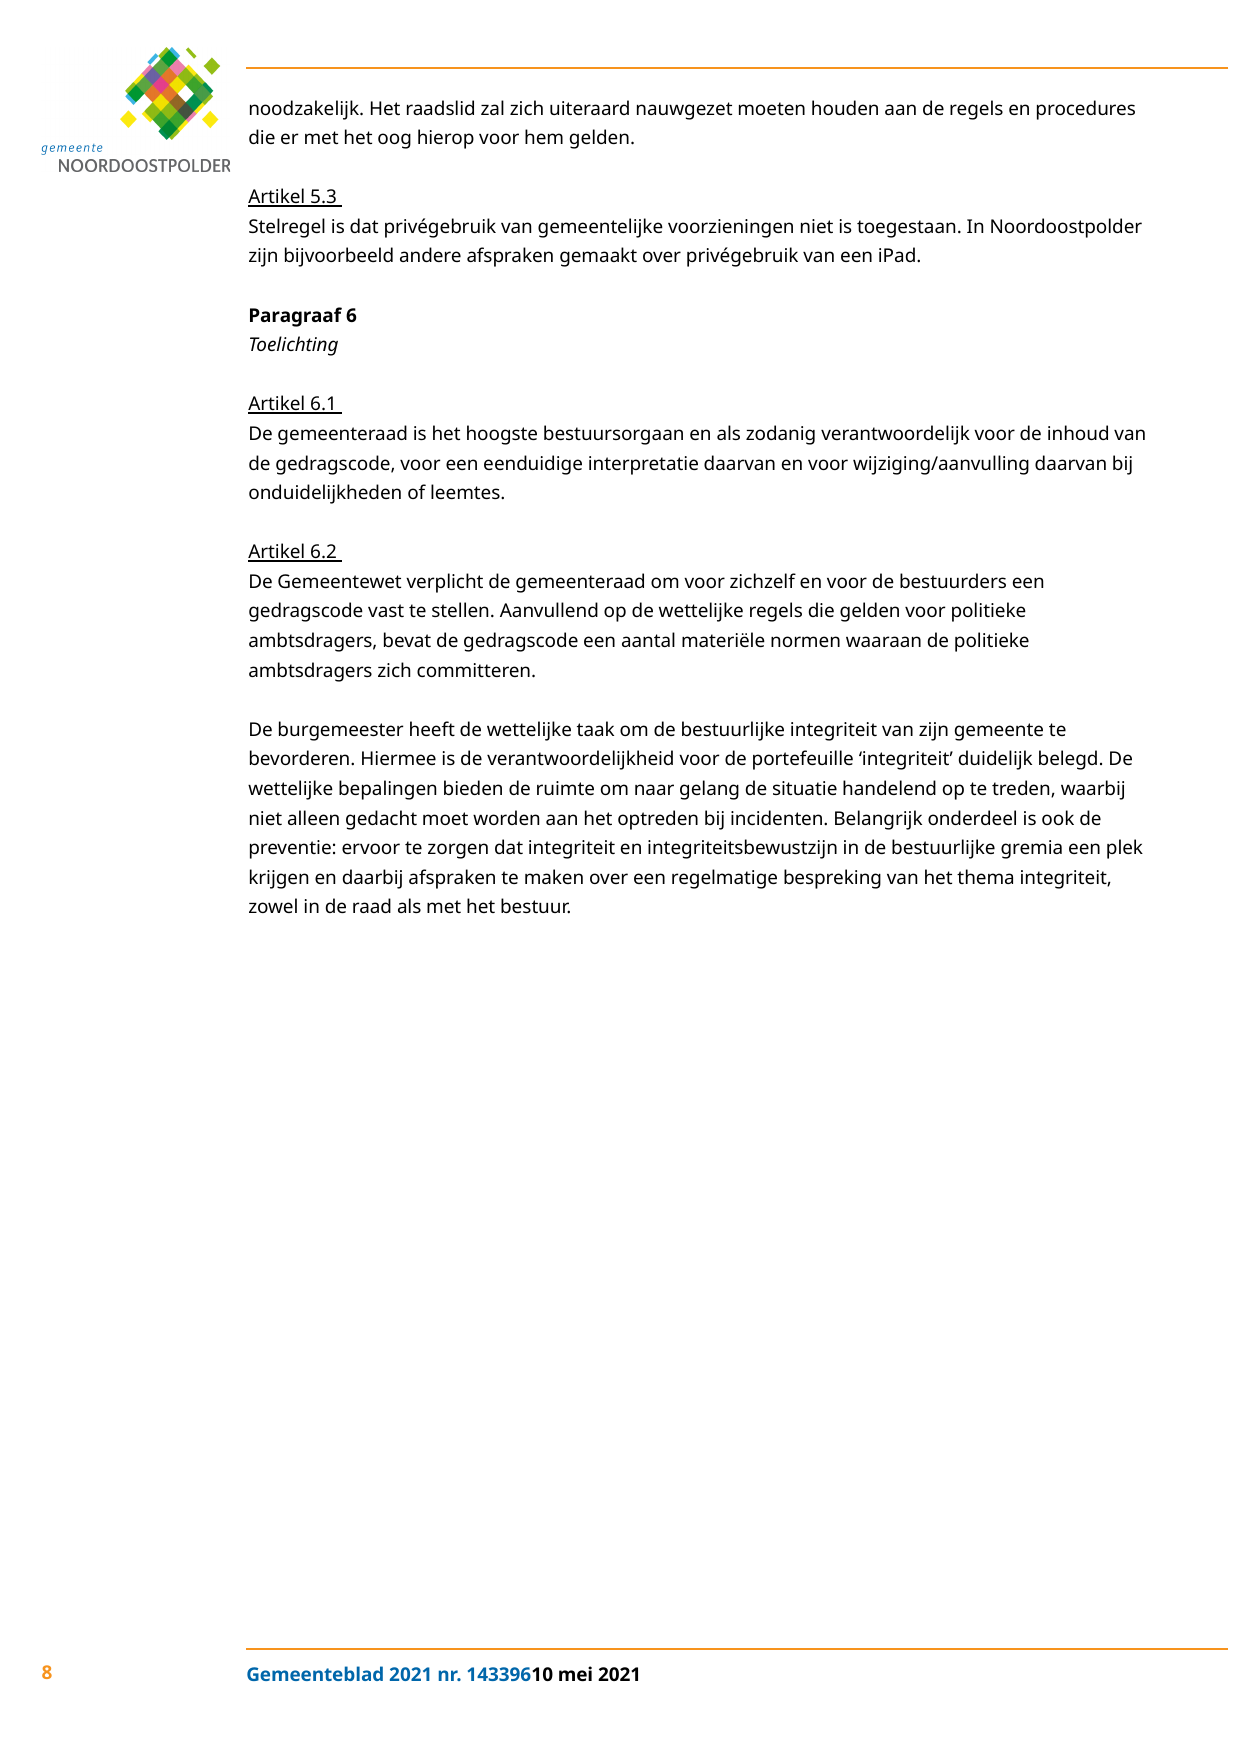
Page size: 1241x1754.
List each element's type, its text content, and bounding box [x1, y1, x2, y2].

text De Gemeentewet verplicht de gemeenteraad om voor zichzelf en voor de bestuurders een gedragscode vast te stellen. Aanvullend op de wettelijke regels die gelden voor politieke ambtsdragers, bevat de gedragscode een aantal materiële normen waaraan de politieke ambtsdragers zich committeren. [248, 568, 1152, 683]
text Toelichting [248, 331, 1152, 357]
text Stelregel is dat privégebruik van gemeentelijke voorzieningen niet is toegestaan. In Noordoostpolder zijn bijvoorbeeld andere afspraken gemaakt over privégebruik van een iPad. [248, 213, 1152, 268]
text Artikel 5.3 [248, 183, 1152, 209]
text Artikel 6.1 [248, 391, 1152, 416]
text De gemeenteraad is het hoogste bestuursorgaan en als zodanig verantwoordelijk voor de inhoud van de gedragscode, voor een eenduidige interpretatie daarvan en voor wijziging/aanvulling daarvan bij onduidelijkheden of leemtes. [248, 420, 1152, 505]
picture [41, 47, 231, 172]
text noodzakelijk. Het raadslid zal zich uiteraard nauwgezet moeten houden aan de regels en procedures die er met het oog hierop voor hem gelden. [248, 95, 1152, 150]
text Artikel 6.2 [248, 538, 1152, 564]
text Paragraaf 6 [248, 302, 1152, 328]
text De burgemeester heeft de wettelijke taak om de bestuurlijke integriteit van zijn gemeente te bevorderen. Hiermee is de verantwoordelijkheid voor de portefeuille ‘integriteit’ duidelijk belegd. De wettelijke bepalingen bieden de ruimte om naar gelang de situatie handelend op te treden, waarbij niet alleen gedacht moet worden aan het optreden bij incidenten. Belangrijk onderdeel is ook de preventie: ervoor te zorgen dat integriteit en integriteitsbewustzijn in de bestuurlijke gremia een plek krijgen en daarbij afspraken te maken over een regelmatige bespreking van het thema integriteit, zowel in de raad als met het bestuur. [248, 716, 1152, 919]
